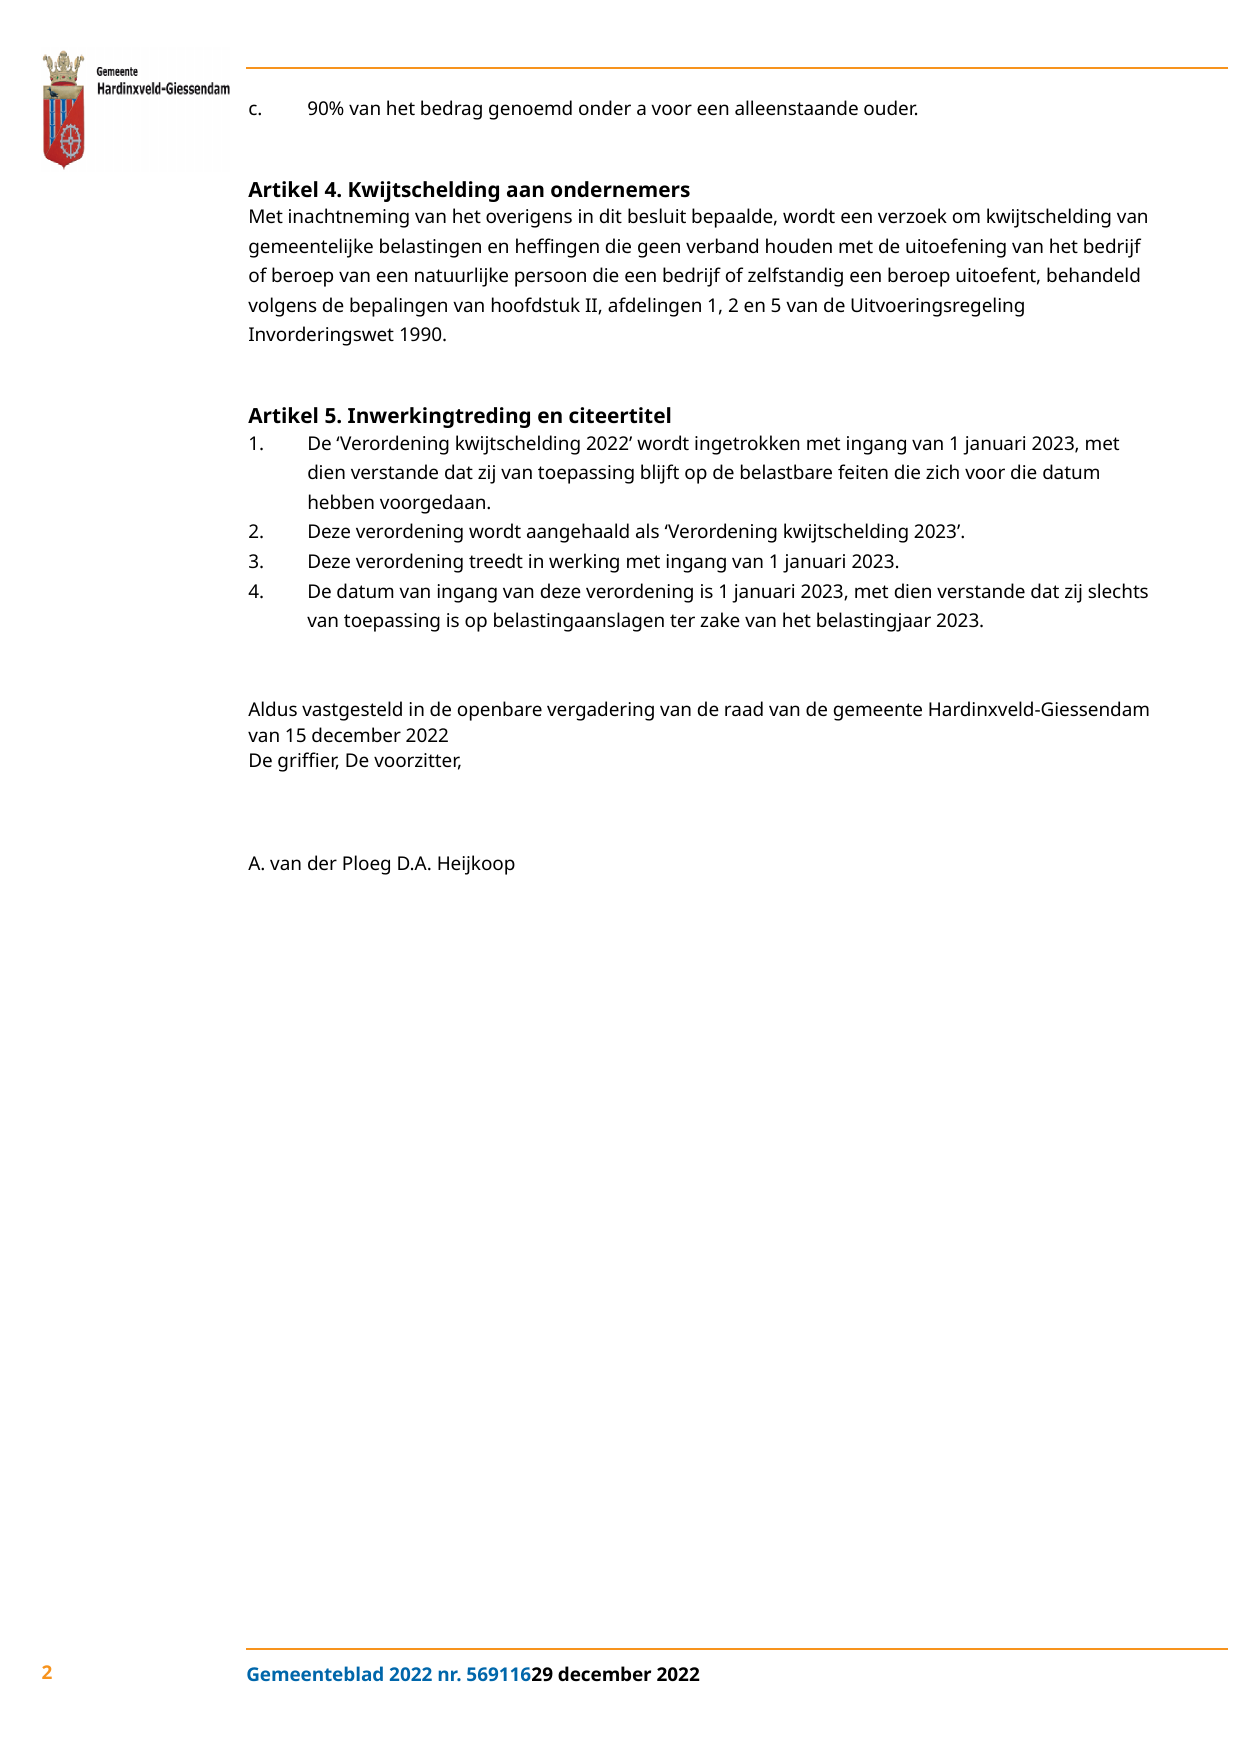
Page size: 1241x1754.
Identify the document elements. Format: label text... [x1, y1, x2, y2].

list De ‘Verordening kwijtschelding 2022’ wordt ingetrokken met ingang van 1 januari 2023, met dien verstande dat zij van toepassing blijft op de belastbare feiten die zich voor die datum hebben voorgedaan. [248, 430, 1152, 515]
text A. van der Ploeg D.A. Heijkoop [248, 851, 1152, 876]
list De datum van ingang van deze verordening is 1 januari 2023, met dien verstande dat zij slechts van toepassing is op belastingaanslagen ter zake van het belastingjaar 2023. [248, 578, 1152, 633]
list 90% van het bedrag genoemd onder a voor een alleenstaande ouder. [248, 95, 1152, 121]
list Deze verordening wordt aangehaald als ‘Verordening kwijtschelding 2023’. [248, 519, 1152, 544]
text Aldus vastgesteld in de openbare vergadering van de raad van de gemeente Hardinxveld-Giessendam van 15 december 2022 [248, 696, 1152, 748]
text De griffier, De voorzitter, [248, 748, 1152, 773]
text Met inachtneming van het overigens in dit besluit bepaalde, wordt een verzoek om kwijtschelding van gemeentelijke belastingen en heffingen die geen verband houden met de uitoefening van het bedrijf of beroep van een natuurlijke persoon die een bedrijf of zelfstandig een beroep uitoefent, behandeld volgens de bepalingen van hoofdstuk II, afdelingen 1, 2 en 5 van de Uitvoeringsregeling Invorderingswet 1990. [248, 203, 1152, 347]
picture [41, 47, 231, 172]
text Artikel 5. Inwerkingtreding en citeertitel [248, 402, 1152, 430]
text Artikel 4. Kwijtschelding aan ondernemers [248, 175, 1152, 203]
list Deze verordening treedt in werking met ingang van 1 januari 2023. [248, 548, 1152, 574]
